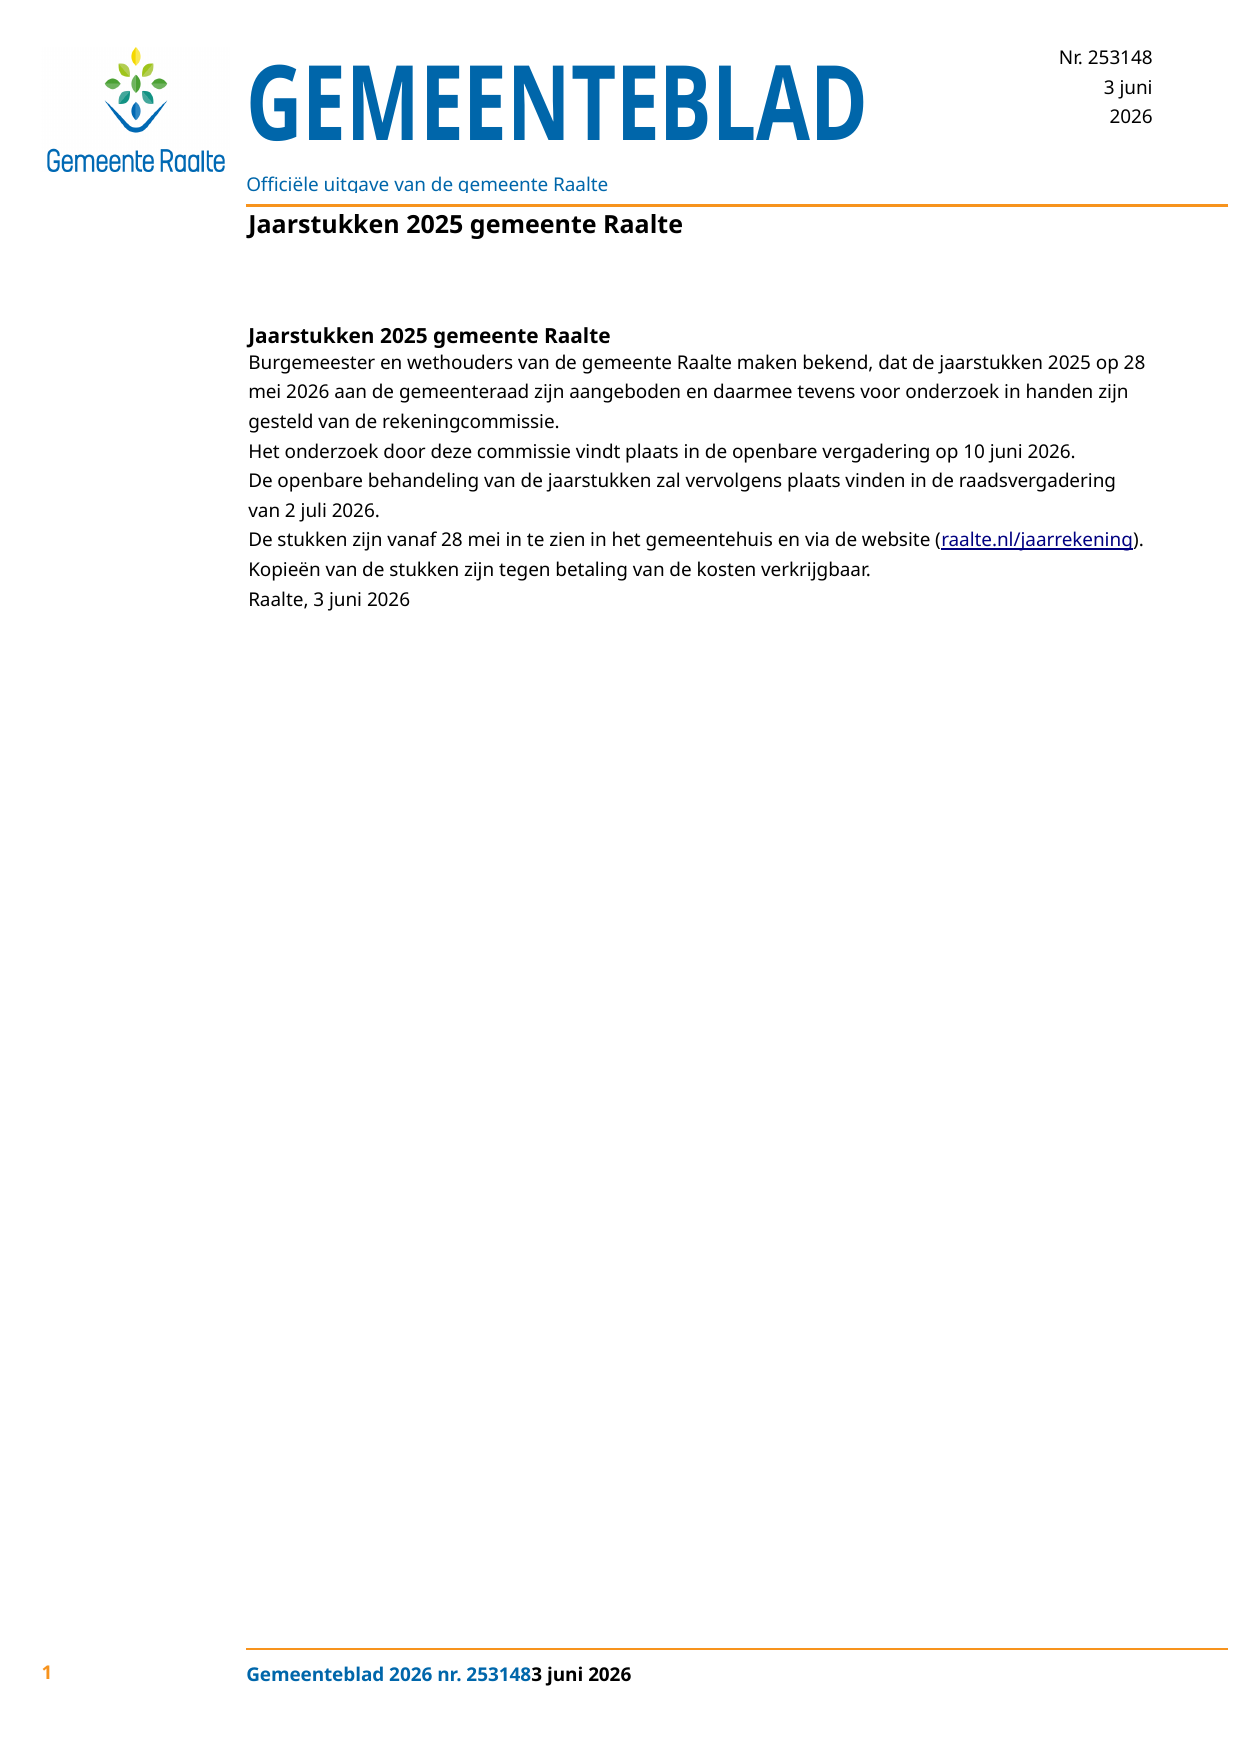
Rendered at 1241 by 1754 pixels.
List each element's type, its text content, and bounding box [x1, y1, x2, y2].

text Burgemeester en wethouders van de gemeente Raalte maken bekend, dat de jaarstukken 2025 op 28 mei 2026 aan de gemeenteraad zijn aangeboden en daarmee tevens voor onderzoek in handen zijn gesteld van de rekeningcommissie. [248, 349, 1152, 434]
text De stukken zijn vanaf 28 mei in te zien in het gemeentehuis en via de website (raalte.nl/jaarrekening). Kopieën van de stukken zijn tegen betaling van de kosten verkrijgbaar. [248, 527, 1152, 582]
text Raalte, 3 juni 2026 [248, 586, 1152, 612]
text Het onderzoek door deze commissie vindt plaats in de openbare vergadering op 10 juni 2026. [248, 438, 1152, 464]
picture [41, 47, 231, 172]
text Jaarstukken 2025 gemeente Raalte [248, 321, 1152, 349]
text De openbare behandeling van de jaarstukken zal vervolgens plaats vinden in de raadsvergadering van 2 juli 2026. [248, 467, 1152, 523]
text Jaarstukken 2025 gemeente Raalte [248, 207, 1152, 241]
